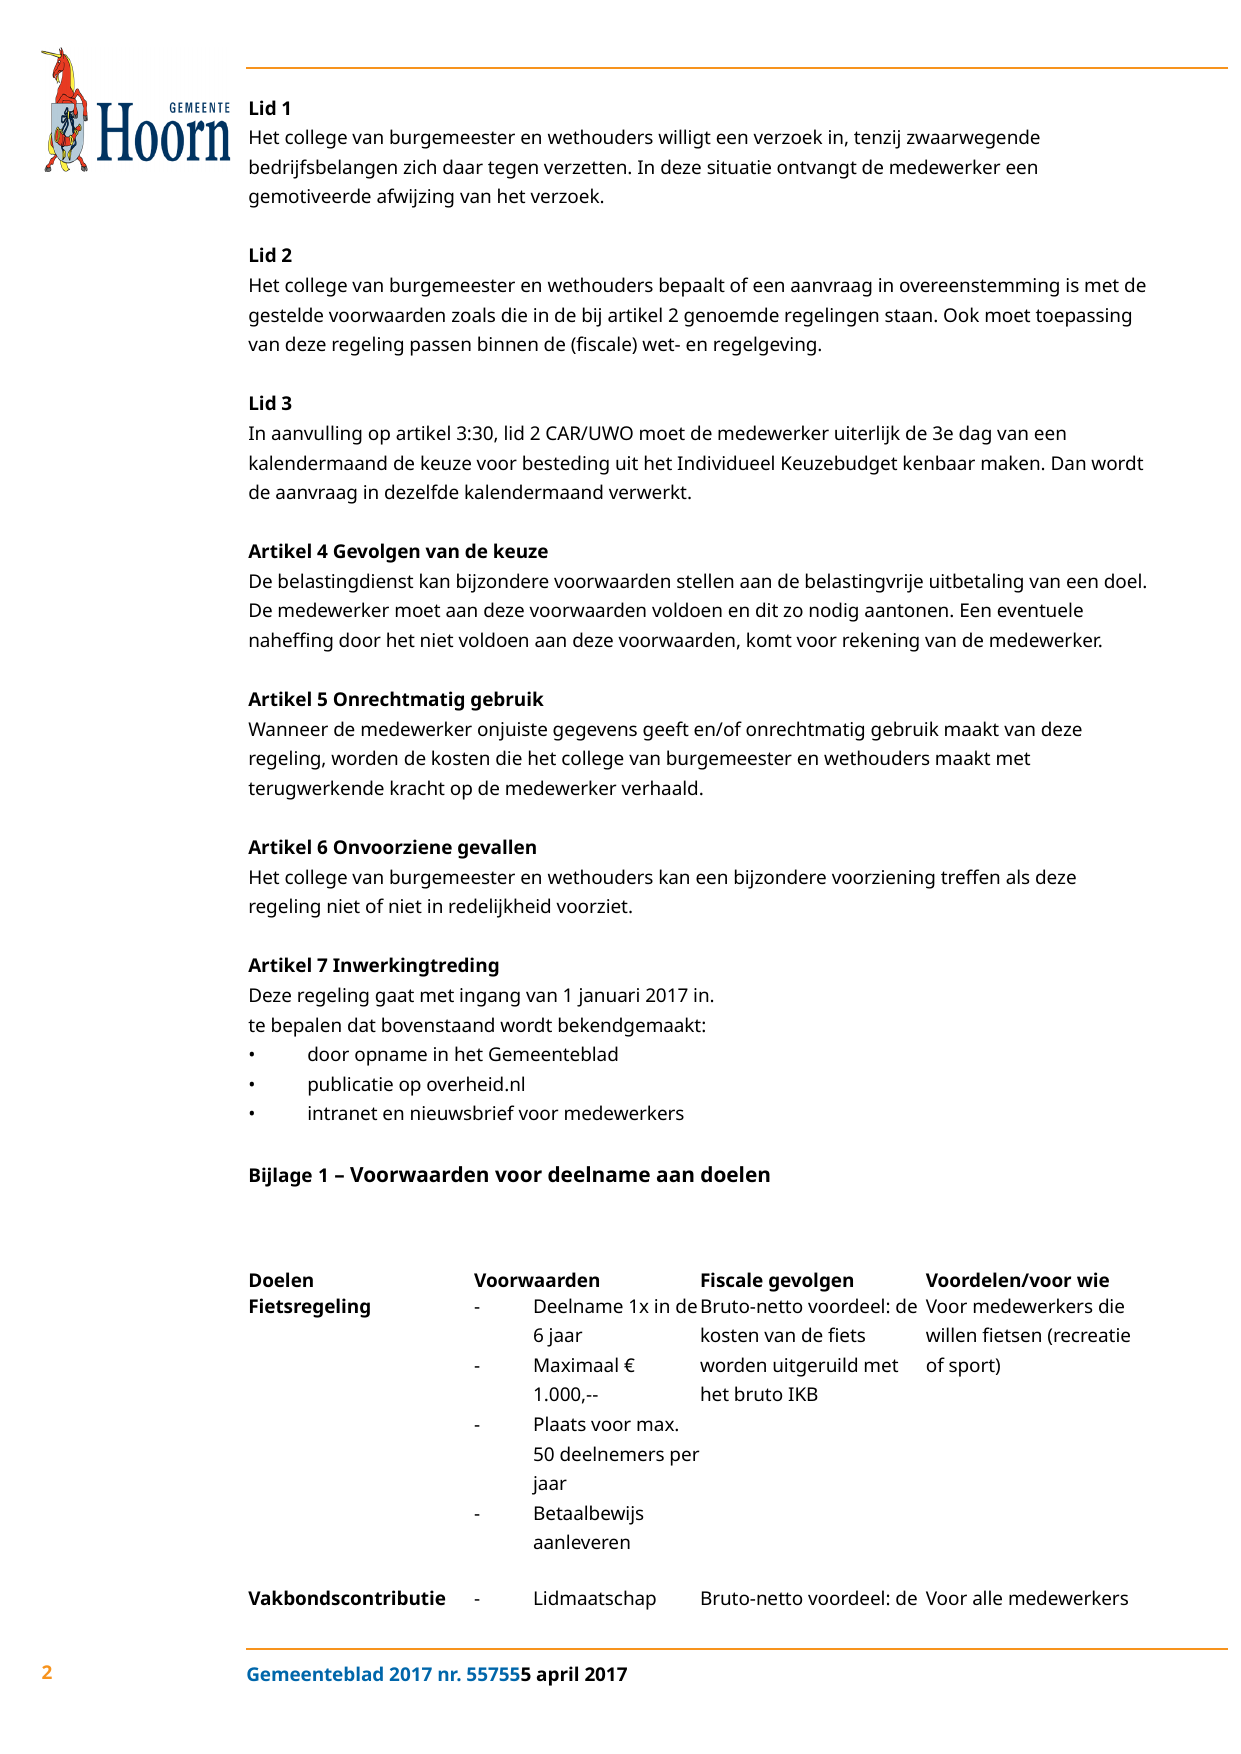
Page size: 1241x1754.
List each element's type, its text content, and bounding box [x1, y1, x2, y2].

table_cell Bruto-netto voordeel: de [700, 1585, 926, 1611]
table_header Doelen [248, 1267, 474, 1293]
table_cell Voor medewerkers die willen fietsen (recreatie of sport) [926, 1293, 1152, 1585]
list door opname in het Gemeenteblad [248, 1041, 1152, 1067]
text Lid 1 [248, 95, 1152, 121]
picture [41, 47, 231, 172]
text Artikel 7 Inwerkingtreding [248, 953, 1152, 978]
table_header Fiscale gevolgen [700, 1267, 926, 1293]
table_header Voorwaarden [474, 1267, 700, 1293]
table_cell Lidmaatschap [474, 1585, 700, 1611]
text Deze regeling gaat met ingang van 1 januari 2017 in. [248, 982, 1152, 1008]
table_cell Voor alle medewerkers [926, 1585, 1152, 1611]
text Wanneer de medewerker onjuiste gegevens geeft en/of onrechtmatig gebruik maakt van deze regeling, worden de kosten die het college van burgemeester en wethouders maakt met terugwerkende kracht op de medewerker verhaald. [248, 716, 1152, 801]
list intranet en nieuwsbrief voor medewerkers [248, 1101, 1152, 1126]
text In aanvulling op artikel 3:30, lid 2 CAR/UWO moet de medewerker uiterlijk de 3e dag van een kalendermaand de keuze voor besteding uit het Individueel Keuzebudget kenbaar maken. Dan wordt de aanvraag in dezelfde kalendermaand verwerkt. [248, 420, 1152, 505]
text Het college van burgemeester en wethouders kan een bijzondere voorziening treffen als deze regeling niet of niet in redelijkheid voorziet. [248, 864, 1152, 919]
text Het college van burgemeester en wethouders bepaalt of een aanvraag in overeenstemming is met de gestelde voorwaarden zoals die in de bij artikel 2 genoemde regelingen staan. Ook moet toepassing van deze regeling passen binnen de (fiscale) wet- en regelgeving. [248, 272, 1152, 357]
text te bepalen dat bovenstaand wordt bekendgemaakt: [248, 1012, 1152, 1038]
text Artikel 5 Onrechtmatig gebruik [248, 686, 1152, 712]
text Artikel 6 Onvoorziene gevallen [248, 834, 1152, 860]
text Het college van burgemeester en wethouders willigt een verzoek in, tenzij zwaarwegende bedrijfsbelangen zich daar tegen verzetten. In deze situatie ontvangt de medewerker een gemotiveerde afwijzing van het verzoek. [248, 124, 1152, 209]
text Bijlage 1 – Voorwaarden voor deelname aan doelen [248, 1160, 1152, 1188]
text De belastingdienst kan bijzondere voorwaarden stellen aan de belastingvrije uitbetaling van een doel. De medewerker moet aan deze voorwaarden voldoen en dit zo nodig aantonen. Een eventuele naheffing door het niet voldoen aan deze voorwaarden, komt voor rekening van de medewerker. [248, 568, 1152, 653]
text Artikel 4 Gevolgen van de keuze [248, 538, 1152, 564]
list publicatie op overheid.nl [248, 1071, 1152, 1097]
table_header Voordelen/voor wie [926, 1267, 1152, 1293]
table_cell Deelname 1x in de 6 jaar Maximaal € 1.000,-- Plaats voor max. 50 deelnemers per jaar Betaalbewijs aanleveren [474, 1293, 700, 1585]
table_cell Fietsregeling [248, 1293, 474, 1585]
text Lid 2 [248, 243, 1152, 268]
table_cell Vakbondscontributie [248, 1585, 474, 1611]
text Lid 3 [248, 391, 1152, 416]
table_cell Bruto-netto voordeel: de kosten van de fiets worden uitgeruild met het bruto IKB [700, 1293, 926, 1585]
